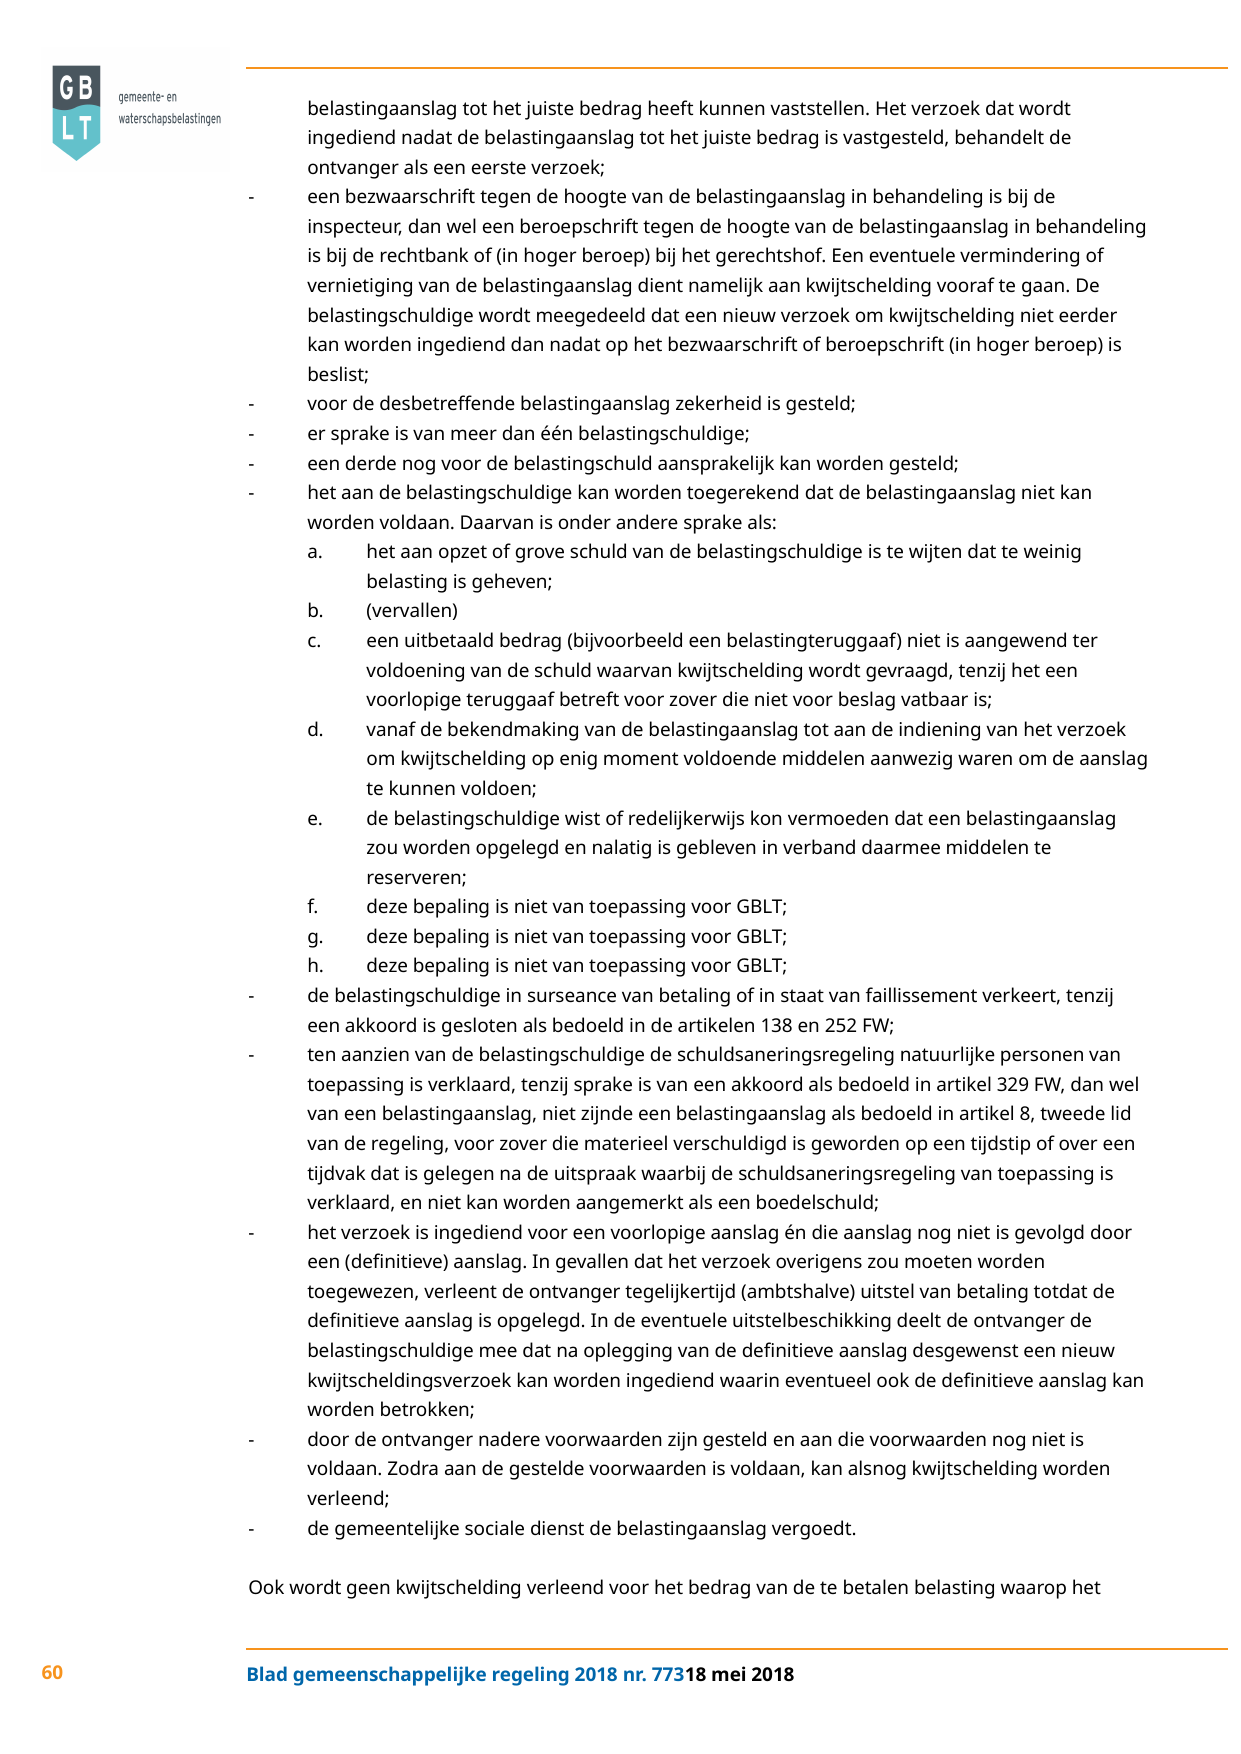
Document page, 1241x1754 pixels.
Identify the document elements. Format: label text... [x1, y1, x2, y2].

list het aan de belastingschuldige kan worden toegerekend dat de belastingaanslag niet kan worden voldaan. Daarvan is onder andere sprake als: [248, 479, 1152, 535]
text Ook wordt geen kwijtschelding verleend voor het bedrag van de te betalen belasting waarop het [248, 1574, 1152, 1600]
list de belastingschuldige wist of redelijkerwijs kon vermoeden dat een belastingaanslag zou worden opgelegd en nalatig is gebleven in verband daarmee middelen te reserveren; [307, 805, 1152, 890]
list (vervallen) [307, 598, 1152, 623]
list voor de desbetreffende belastingaanslag zekerheid is gesteld; [248, 391, 1152, 416]
list vanaf de bekendmaking van de belastingaanslag tot aan de indiening van het verzoek om kwijtschelding op enig moment voldoende middelen aanwezig waren om de aanslag te kunnen voldoen; [307, 716, 1152, 801]
picture [41, 47, 231, 172]
list het verzoek is ingediend voor een voorlopige aanslag én die aanslag nog niet is gevolgd door een (definitieve) aanslag. In gevallen dat het verzoek overigens zou moeten worden toegewezen, verleent de ontvanger tegelijkertijd (ambtshalve) uitstel van betaling totdat de definitieve aanslag is opgelegd. In de eventuele uitstelbeschikking deelt de ontvanger de belastingschuldige mee dat na oplegging van de definitieve aanslag desgewenst een nieuw kwijtscheldingsverzoek kan worden ingediend waarin eventueel ook de definitieve aanslag kan worden betrokken; [248, 1219, 1152, 1422]
list een bezwaarschrift tegen de hoogte van de belastingaanslag in behandeling is bij de inspecteur, dan wel een beroepschrift tegen de hoogte van de belastingaanslag in behandeling is bij de rechtbank of (in hoger beroep) bij het gerechtshof. Een eventuele vermindering of vernietiging van de belastingaanslag dient namelijk aan kwijtschelding vooraf te gaan. De belastingschuldige wordt meegedeeld dat een nieuw verzoek om kwijtschelding niet eerder kan worden ingediend dan nadat op het bezwaarschrift of beroepschrift (in hoger beroep) is beslist; [248, 183, 1152, 387]
list deze bepaling is niet van toepassing voor GBLT; [307, 953, 1152, 978]
list een uitbetaald bedrag (bijvoorbeeld een belastingteruggaaf) niet is aangewend ter voldoening van de schuld waarvan kwijtschelding wordt gevraagd, tenzij het een voorlopige teruggaaf betreft voor zover die niet voor beslag vatbaar is; [307, 627, 1152, 712]
list de gemeentelijke sociale dienst de belastingaanslag vergoedt. [248, 1515, 1152, 1541]
list door de ontvanger nadere voorwaarden zijn gesteld en aan die voorwaarden nog niet is voldaan. Zodra aan de gestelde voorwaarden is voldaan, kan alsnog kwijtschelding worden verleend; [248, 1426, 1152, 1511]
list deze bepaling is niet van toepassing voor GBLT; [307, 893, 1152, 919]
list belastingaanslag tot het juiste bedrag heeft kunnen vaststellen. Het verzoek dat wordt ingediend nadat de belastingaanslag tot het juiste bedrag is vastgesteld, behandelt de ontvanger als een eerste verzoek; [248, 95, 1152, 180]
list ten aanzien van de belastingschuldige de schuldsaneringsregeling natuurlijke personen van toepassing is verklaard, tenzij sprake is van een akkoord als bedoeld in artikel 329 FW, dan wel van een belastingaanslag, niet zijnde een belastingaanslag als bedoeld in artikel 8, tweede lid van de regeling, voor zover die materieel verschuldigd is geworden op een tijdstip of over een tijdvak dat is gelegen na de uitspraak waarbij de schuldsaneringsregeling van toepassing is verklaard, en niet kan worden aangemerkt als een boedelschuld; [248, 1041, 1152, 1215]
list deze bepaling is niet van toepassing voor GBLT; [307, 923, 1152, 949]
list de belastingschuldige in surseance van betaling of in staat van faillissement verkeert, tenzij een akkoord is gesloten als bedoeld in de artikelen 138 en 252 FW; [248, 982, 1152, 1038]
list er sprake is van meer dan één belastingschuldige; [248, 420, 1152, 446]
list het aan opzet of grove schuld van de belastingschuldige is te wijten dat te weinig belasting is geheven; [307, 538, 1152, 594]
list een derde nog voor de belastingschuld aansprakelijk kan worden gesteld; [248, 450, 1152, 476]
